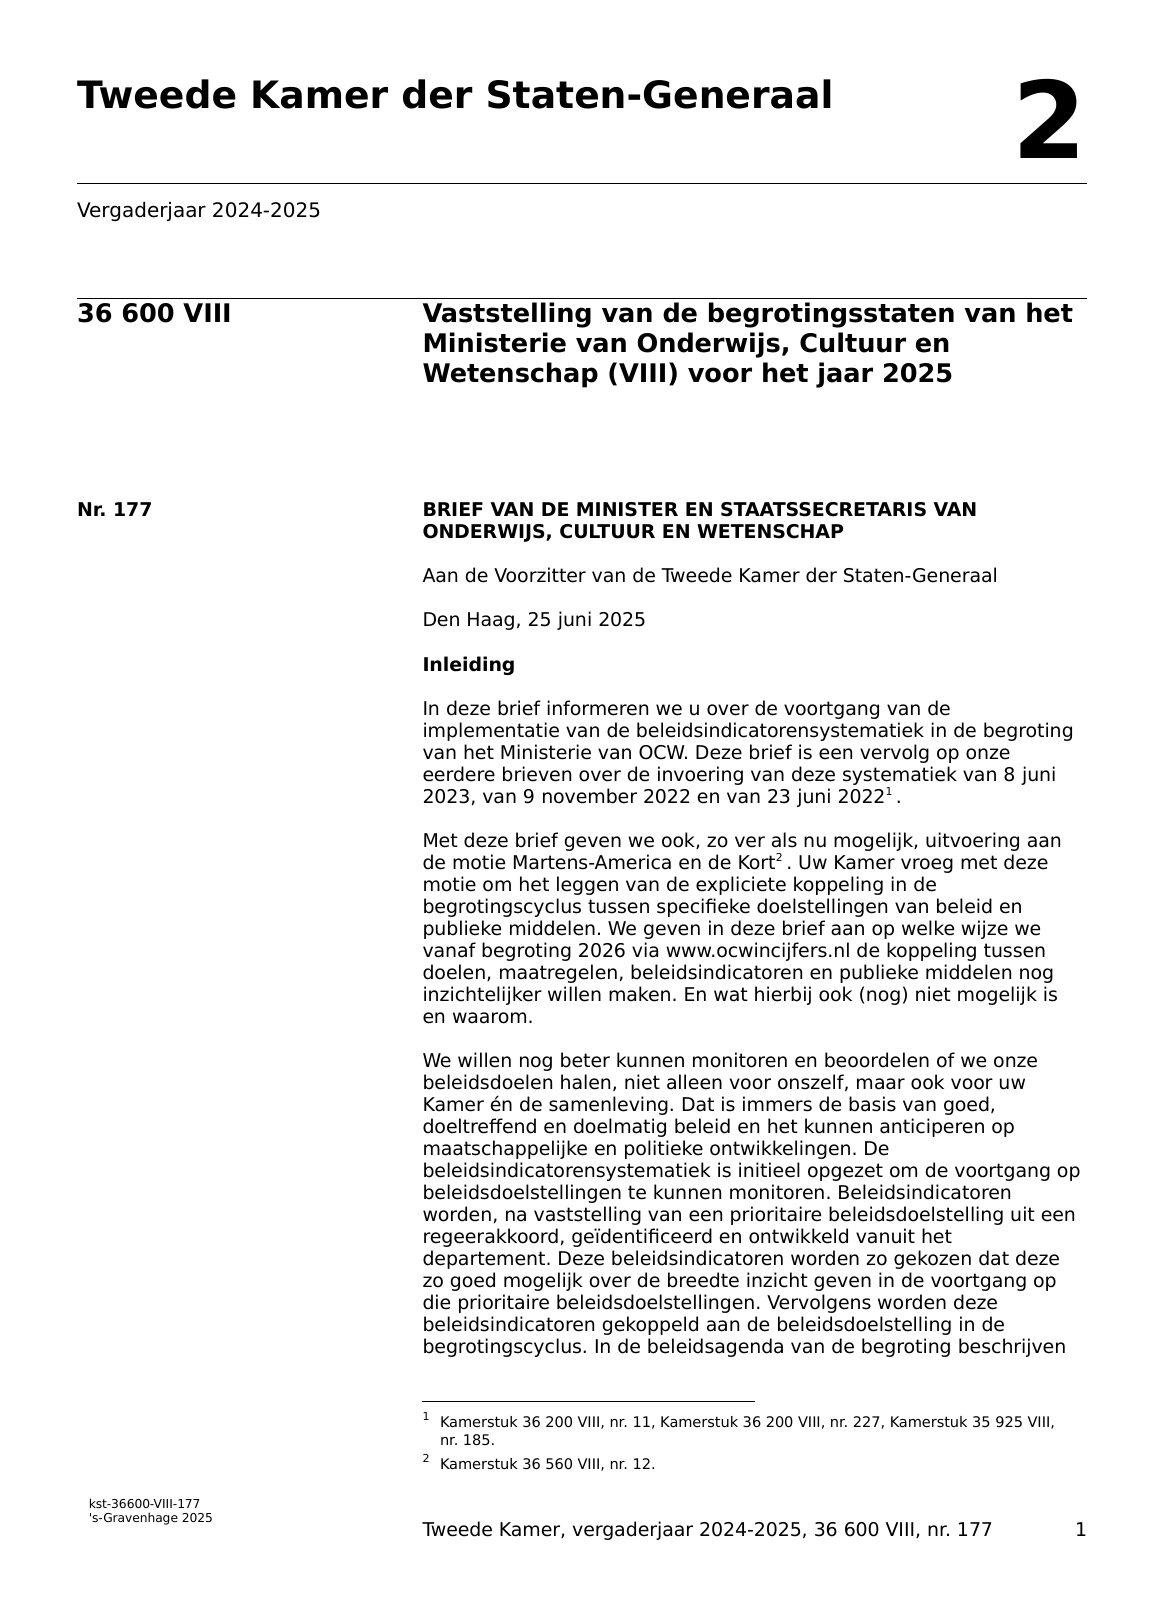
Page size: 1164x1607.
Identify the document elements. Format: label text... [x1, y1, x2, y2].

text Den Haag, 25 juni 2025 [422, 609, 1087, 631]
subtitle 36 600 VIII Vaststelling van de begrotingsstaten van het Ministerie van Onderwijs, Cultuur en Wetenschap (VIII) voor het jaar 2025 [77, 299, 1087, 388]
text Kamerstuk 36 200 VIII, nr. 11, Kamerstuk 36 200 VIII, nr. 227, Kamerstuk 35 925 VIII, nr. 185. [422, 1410, 1087, 1449]
text In deze brief informeren we u over de voortgang van de implementatie van de beleidsindicatorensystematiek in de begroting van het Ministerie van OCW. Deze brief is een vervolg op onze eerdere brieven over de invoering van deze systematiek van 8 juni 2023, van 9 november 2022 en van 23 juni 2022. [422, 698, 1087, 808]
text 's-Gravenhage 2025 [88, 1511, 323, 1525]
subtitle Nr. 177 BRIEF VAN DE MINISTER EN STAATSSECRETARIS VAN ONDERWIJS, CULTUUR EN WETENSCHAP [77, 499, 1087, 543]
text kst-36600-VIII-177 [88, 1497, 323, 1511]
table_cell Vergaderjaar 2024-2025 [77, 184, 1087, 298]
text We willen nog beter kunnen monitoren en beoordelen of we onze beleidsdoelen halen, niet alleen voor onszelf, maar ook voor uw Kamer én de samenleving. Dat is immers de basis van goed, doeltreffend en doelmatig beleid en het kunnen anticiperen op maatschappelijke en politieke ontwikkelingen. De beleidsindicatorensystematiek is initieel opgezet om de voortgang op beleidsdoelstellingen te kunnen monitoren. Beleidsindicatoren worden, na vaststelling van een prioritaire beleidsdoelstelling uit een regeerakkoord, geïdentificeerd en ontwikkeld vanuit het departement. Deze beleidsindicatoren worden zo gekozen dat deze zo goed mogelijk over de breedte inzicht geven in de voortgang op die prioritaire beleidsdoelstellingen. Vervolgens worden deze beleidsindicatoren gekoppeld aan de beleidsdoelstelling in de begrotingscyclus. In de beleidsagenda van de begroting beschrijven [422, 1050, 1087, 1357]
text Aan de Voorzitter van de Tweede Kamer der Staten-Generaal [422, 565, 1087, 587]
text Kamerstuk 36 560 VIII, nr. 12. [422, 1452, 1087, 1474]
text Met deze brief geven we ook, zo ver als nu mogelijk, uitvoering aan de motie Martens-America en de Kort. Uw Kamer vroeg met deze motie om het leggen van de expliciete koppeling in de begrotingscyclus tussen specifieke doelstellingen van beleid en publieke middelen. We geven in deze brief aan op welke wijze we vanaf begroting 2026 via www.ocwincijfers.nl de koppeling tussen doelen, maatregelen, beleidsindicatoren en publieke middelen nog inzichtelijker willen maken. En wat hierbij ook (nog) niet mogelijk is en waarom. [422, 830, 1087, 1028]
table_header 2 [886, 59, 1087, 183]
subtitle Inleiding [422, 653, 1087, 676]
table_header Tweede Kamer der Staten-Generaal [77, 59, 886, 183]
